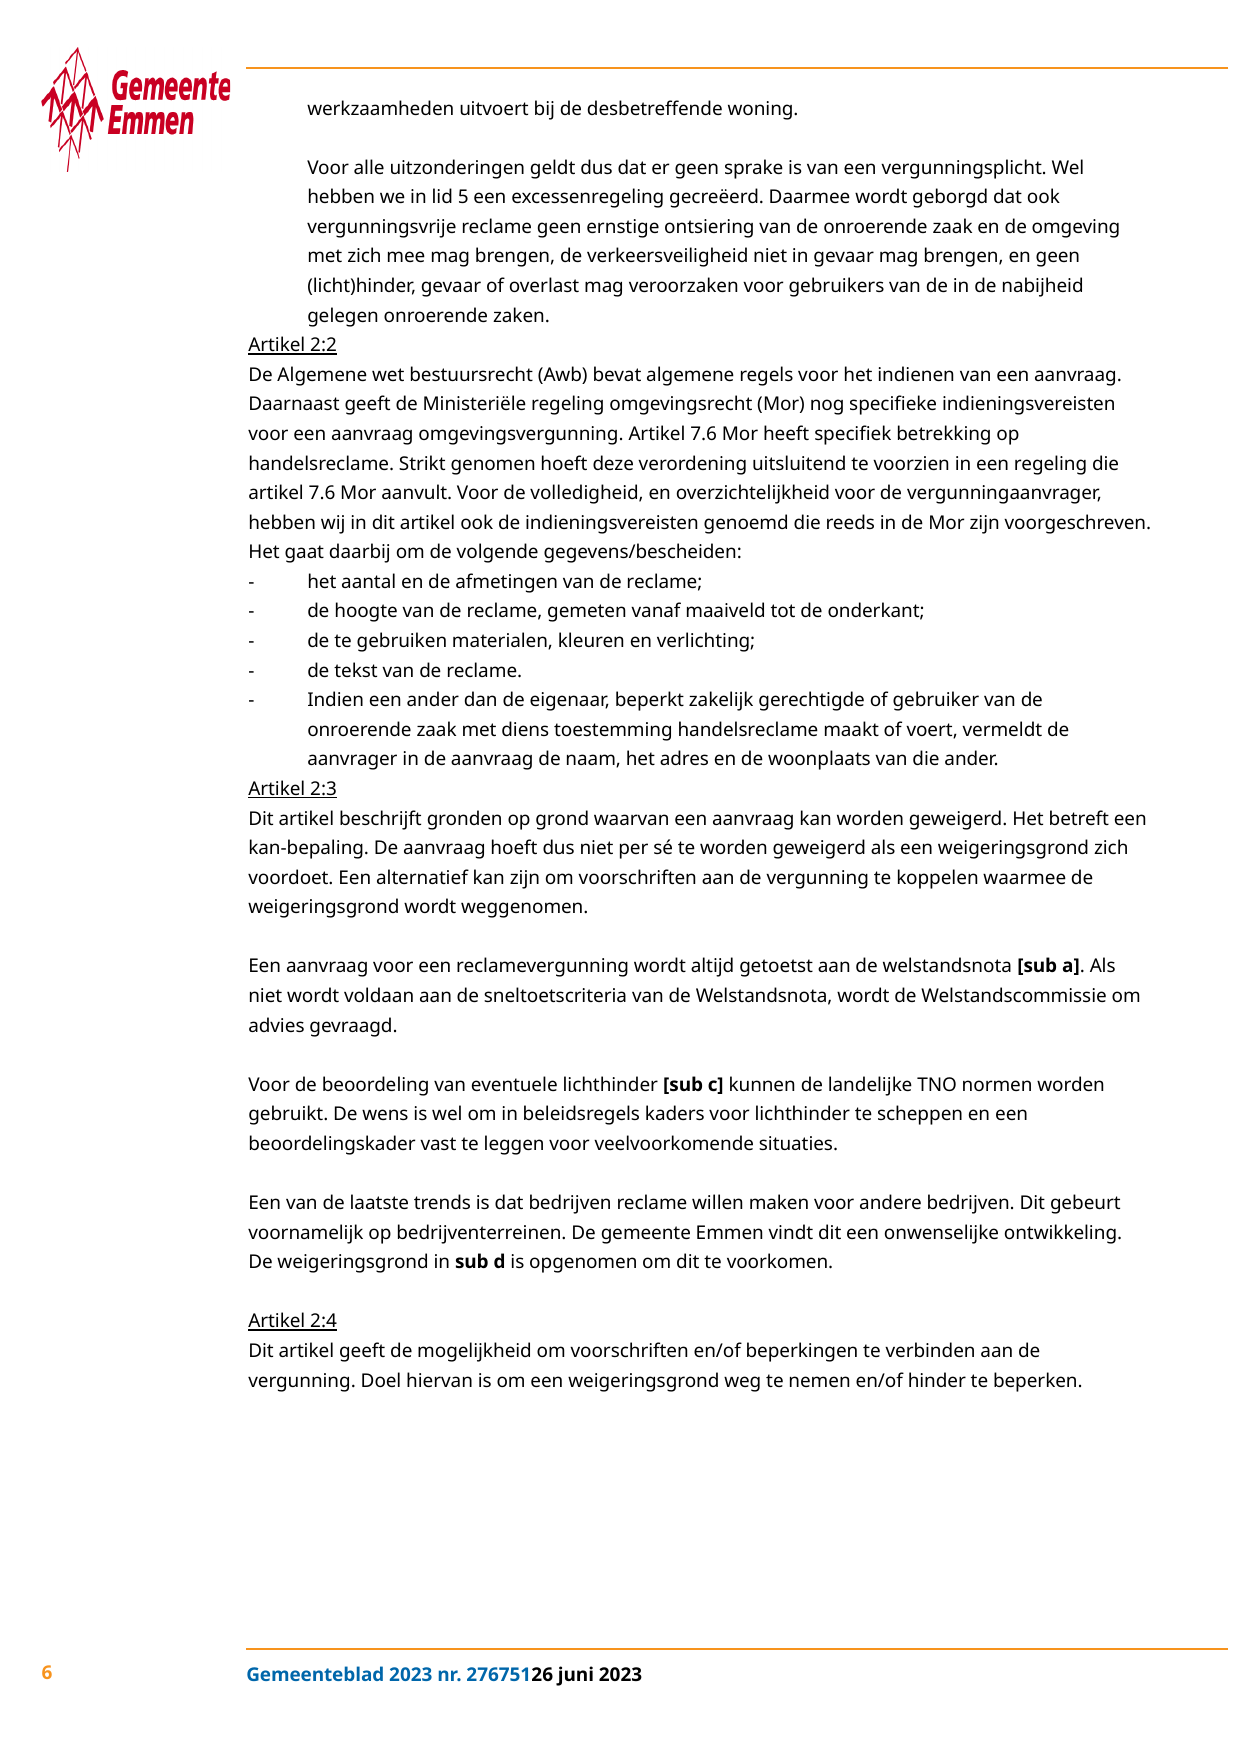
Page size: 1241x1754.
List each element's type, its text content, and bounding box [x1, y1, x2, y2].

text Voor de beoordeling van eventuele lichthinder [sub c] kunnen de landelijke TNO normen worden gebruikt. De wens is wel om in beleidsregels kaders voor lichthinder te scheppen en een beoordelingskader vast te leggen voor veelvoorkomende situaties. [248, 1071, 1152, 1156]
text Dit artikel geeft de mogelijkheid om voorschriften en/of beperkingen te verbinden aan de vergunning. Doel hiervan is om een weigeringsgrond weg te nemen en/of hinder te beperken. [248, 1337, 1152, 1393]
list werkzaamheden uitvoert bij de desbetreffende woning. [248, 95, 1152, 121]
text Artikel 2:4 [248, 1308, 1152, 1333]
list de te gebruiken materialen, kleuren en verlichting; [248, 627, 1152, 653]
list de hoogte van de reclame, gemeten vanaf maaiveld tot de onderkant; [248, 598, 1152, 623]
text Artikel 2:2 [248, 331, 1152, 357]
list de tekst van de reclame. [248, 657, 1152, 683]
picture [41, 47, 231, 172]
text De Algemene wet bestuursrecht (Awb) bevat algemene regels voor het indienen van een aanvraag. Daarnaast geeft de Ministeriële regeling omgevingsrecht (Mor) nog specifieke indieningsvereisten voor een aanvraag omgevingsvergunning. Artikel 7.6 Mor heeft specifiek betrekking op handelsreclame. Strikt genomen hoeft deze verordening uitsluitend te voorzien in een regeling die artikel 7.6 Mor aanvult. Voor de volledigheid, en overzichtelijkheid voor de vergunningaanvrager, hebben wij in dit artikel ook de indieningsvereisten genoemd die reeds in de Mor zijn voorgeschreven. Het gaat daarbij om de volgende gegevens/bescheiden: [248, 361, 1152, 564]
list het aantal en de afmetingen van de reclame; [248, 568, 1152, 594]
list Voor alle uitzonderingen geldt dus dat er geen sprake is van een vergunningsplicht. Wel hebben we in lid 5 een excessenregeling gecreëerd. Daarmee wordt geborgd dat ook vergunningsvrije reclame geen ernstige ontsiering van de onroerende zaak en de omgeving met zich mee mag brengen, de verkeersveiligheid niet in gevaar mag brengen, en geen (licht)hinder, gevaar of overlast mag veroorzaken voor gebruikers van de in de nabijheid gelegen onroerende zaken. [248, 154, 1152, 328]
text Een aanvraag voor een reclamevergunning wordt altijd getoetst aan de welstandsnota [sub a]. Als niet wordt voldaan aan de sneltoetscriteria van de Welstandsnota, wordt de Welstandscommissie om advies gevraagd. [248, 953, 1152, 1038]
text Dit artikel beschrijft gronden op grond waarvan een aanvraag kan worden geweigerd. Het betreft een kan-bepaling. De aanvraag hoeft dus niet per sé te worden geweigerd als een weigeringsgrond zich voordoet. Een alternatief kan zijn om voorschriften aan de vergunning te koppelen waarmee de weigeringsgrond wordt weggenomen. [248, 805, 1152, 919]
list Indien een ander dan de eigenaar, beperkt zakelijk gerechtigde of gebruiker van de onroerende zaak met diens toestemming handelsreclame maakt of voert, vermeldt de aanvrager in de aanvraag de naam, het adres en de woonplaats van die ander. [248, 686, 1152, 771]
text Een van de laatste trends is dat bedrijven reclame willen maken voor andere bedrijven. Dit gebeurt voornamelijk op bedrijventerreinen. De gemeente Emmen vindt dit een onwenselijke ontwikkeling. De weigeringsgrond in sub d is opgenomen om dit te voorkomen. [248, 1189, 1152, 1274]
text Artikel 2:3 [248, 775, 1152, 801]
